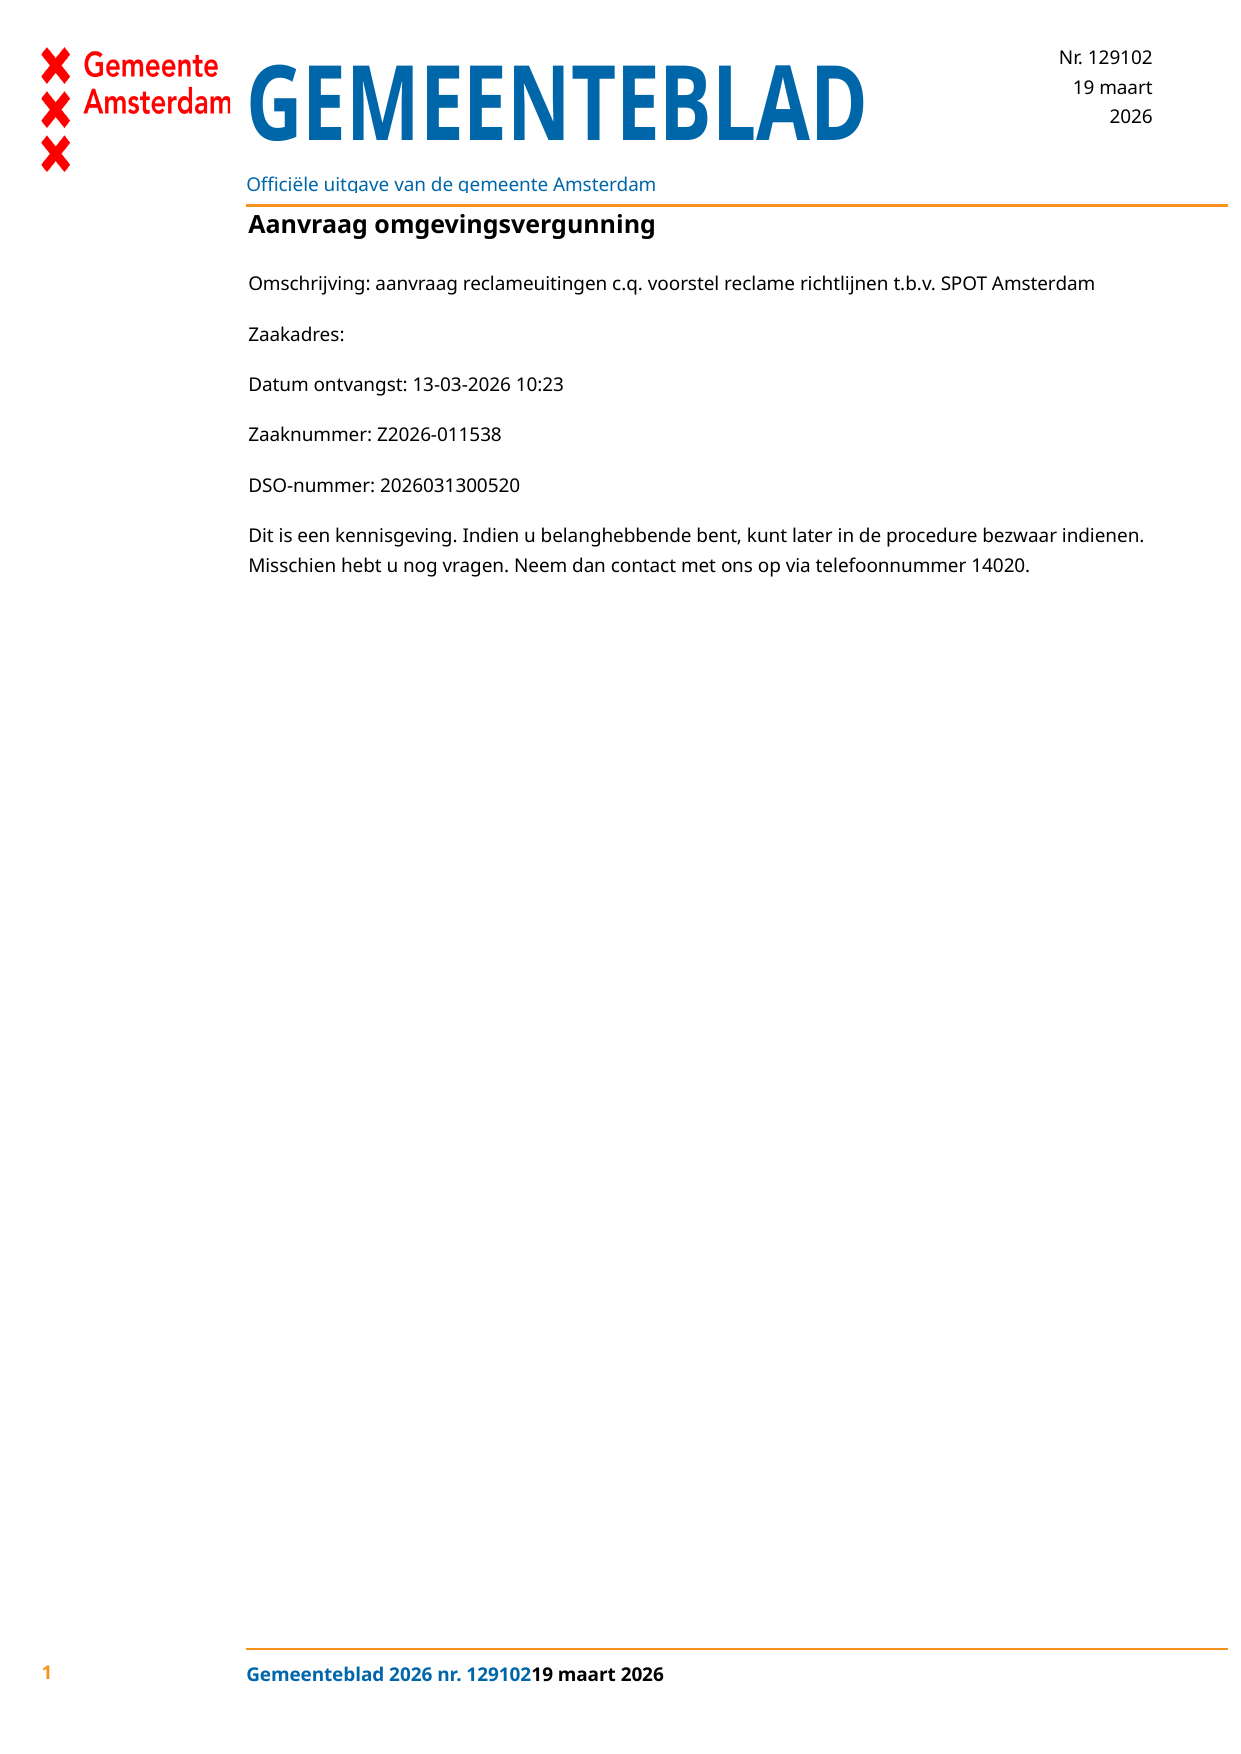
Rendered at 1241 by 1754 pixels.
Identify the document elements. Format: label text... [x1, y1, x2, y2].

text Zaaknummer: Z2026-011538 [248, 422, 1152, 447]
text Datum ontvangst: 13-03-2026 10:23 [248, 371, 1152, 397]
text DSO-nummer: 2026031300520 [248, 472, 1152, 498]
text Zaakadres: [248, 321, 1152, 346]
text Dit is een kennisgeving. Indien u belanghebbende bent, kunt later in de procedure bezwaar indienen. Misschien hebt u nog vragen. Neem dan contact met ons op via telefoonnummer 14020. [248, 522, 1152, 578]
picture [41, 47, 231, 172]
text Omschrijving: aanvraag reclameuitingen c.q. voorstel reclame richtlijnen t.b.v. SPOT Amsterdam [248, 270, 1152, 296]
text Aanvraag omgevingsvergunning [248, 207, 1152, 241]
